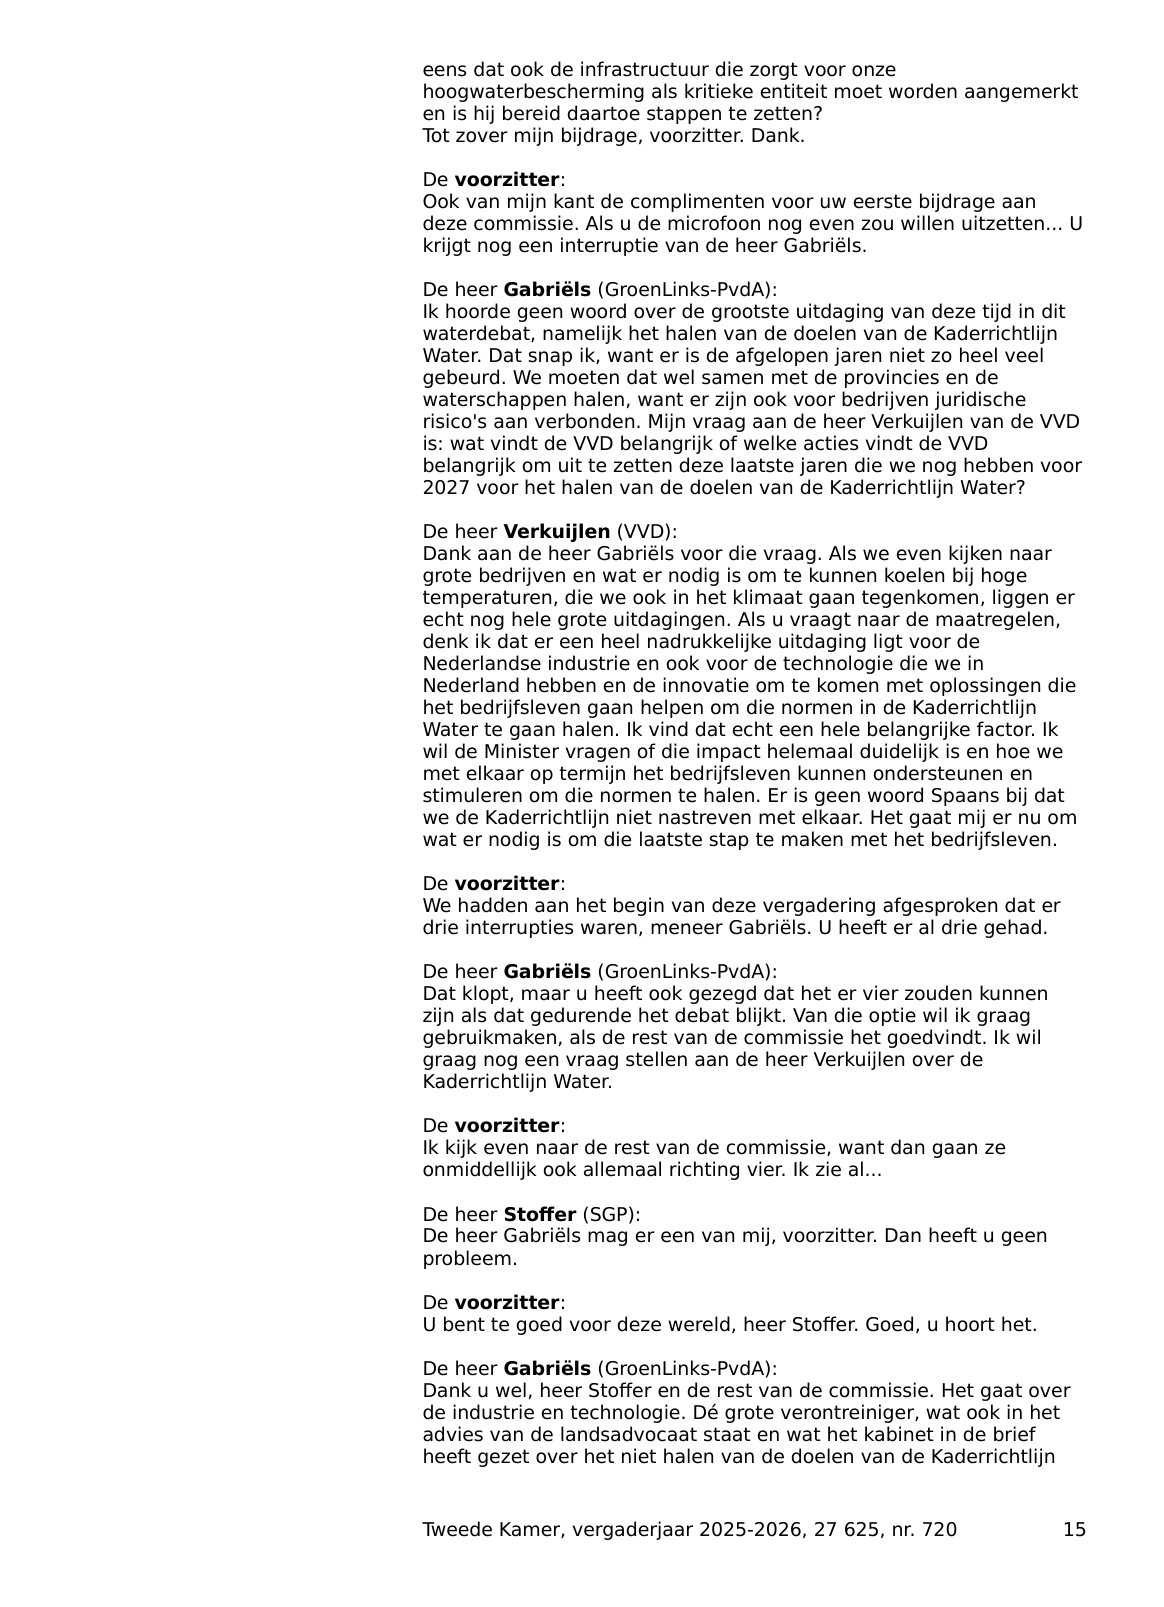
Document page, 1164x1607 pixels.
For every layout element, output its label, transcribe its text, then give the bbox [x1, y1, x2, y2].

text Ik kijk even naar de rest van de commissie, want dan gaan ze onmiddellijk ook allemaal richting vier. Ik zie al... [422, 1137, 1087, 1181]
text De heer Gabriëls (GroenLinks-PvdA): [422, 1358, 1087, 1380]
text De heer Gabriëls (GroenLinks-PvdA): [422, 961, 1087, 983]
text De voorzitter: [422, 1292, 1087, 1313]
text De heer Gabriëls (GroenLinks-PvdA): [422, 279, 1087, 301]
text De heer Verkuijlen (VVD): [422, 521, 1087, 543]
text Tot zover mijn bijdrage, voorzitter. Dank. [422, 125, 1087, 147]
text De voorzitter: [422, 169, 1087, 191]
text eens dat ook de infrastructuur die zorgt voor onze hoogwaterbescherming als kritieke entiteit moet worden aangemerkt en is hij bereid daartoe stappen te zetten? [422, 59, 1087, 125]
text Dank aan de heer Gabriëls voor die vraag. Als we even kijken naar grote bedrijven en wat er nodig is om te kunnen koelen bij hoge temperaturen, die we ook in het klimaat gaan tegenkomen, liggen er echt nog hele grote uitdagingen. Als u vraagt naar de maatregelen, denk ik dat er een heel nadrukkelijke uitdaging ligt voor de Nederlandse industrie en ook voor de technologie die we in Nederland hebben en de innovatie om te komen met oplossingen die het bedrijfsleven gaan helpen om die normen in de Kaderrichtlijn Water te gaan halen. Ik vind dat echt een hele belangrijke factor. Ik wil de Minister vragen of die impact helemaal duidelijk is en hoe we met elkaar op termijn het bedrijfsleven kunnen ondersteunen en stimuleren om die normen te halen. Er is geen woord Spaans bij dat we de Kaderrichtlijn niet nastreven met elkaar. Het gaat mij er nu om wat er nodig is om die laatste stap te maken met het bedrijfsleven. [422, 543, 1087, 851]
text Dat klopt, maar u heeft ook gezegd dat het er vier zouden kunnen zijn als dat gedurende het debat blijkt. Van die optie wil ik graag gebruikmaken, als de rest van de commissie het goedvindt. Ik wil graag nog een vraag stellen aan de heer Verkuijlen over de Kaderrichtlijn Water. [422, 983, 1087, 1093]
text Dank u wel, heer Stoffer en de rest van de commissie. Het gaat over de industrie en technologie. Dé grote verontreiniger, wat ook in het advies van de landsadvocaat staat en wat het kabinet in de brief heeft gezet over het niet halen van de doelen van de Kaderrichtlijn [422, 1380, 1087, 1468]
text Ik hoorde geen woord over de grootste uitdaging van deze tijd in dit waterdebat, namelijk het halen van de doelen van de Kaderrichtlijn Water. Dat snap ik, want er is de afgelopen jaren niet zo heel veel gebeurd. We moeten dat wel samen met de provincies en de waterschappen halen, want er zijn ook voor bedrijven juridische risico's aan verbonden. Mijn vraag aan de heer Verkuijlen van de VVD is: wat vindt de VVD belangrijk of welke acties vindt de VVD belangrijk om uit te zetten deze laatste jaren die we nog hebben voor 2027 voor het halen van de doelen van de Kaderrichtlijn Water? [422, 301, 1087, 499]
text U bent te goed voor deze wereld, heer Stoffer. Goed, u hoort het. [422, 1313, 1087, 1336]
text De voorzitter: [422, 1115, 1087, 1137]
text De voorzitter: [422, 873, 1087, 895]
text We hadden aan het begin van deze vergadering afgesproken dat er drie interrupties waren, meneer Gabriëls. U heeft er al drie gehad. [422, 895, 1087, 939]
text De heer Stoffer (SGP): [422, 1203, 1087, 1225]
text De heer Gabriëls mag er een van mij, voorzitter. Dan heeft u geen probleem. [422, 1225, 1087, 1269]
text Ook van mijn kant de complimenten voor uw eerste bijdrage aan deze commissie. Als u de microfoon nog even zou willen uitzetten... U krijgt nog een interruptie van de heer Gabriëls. [422, 191, 1087, 257]
